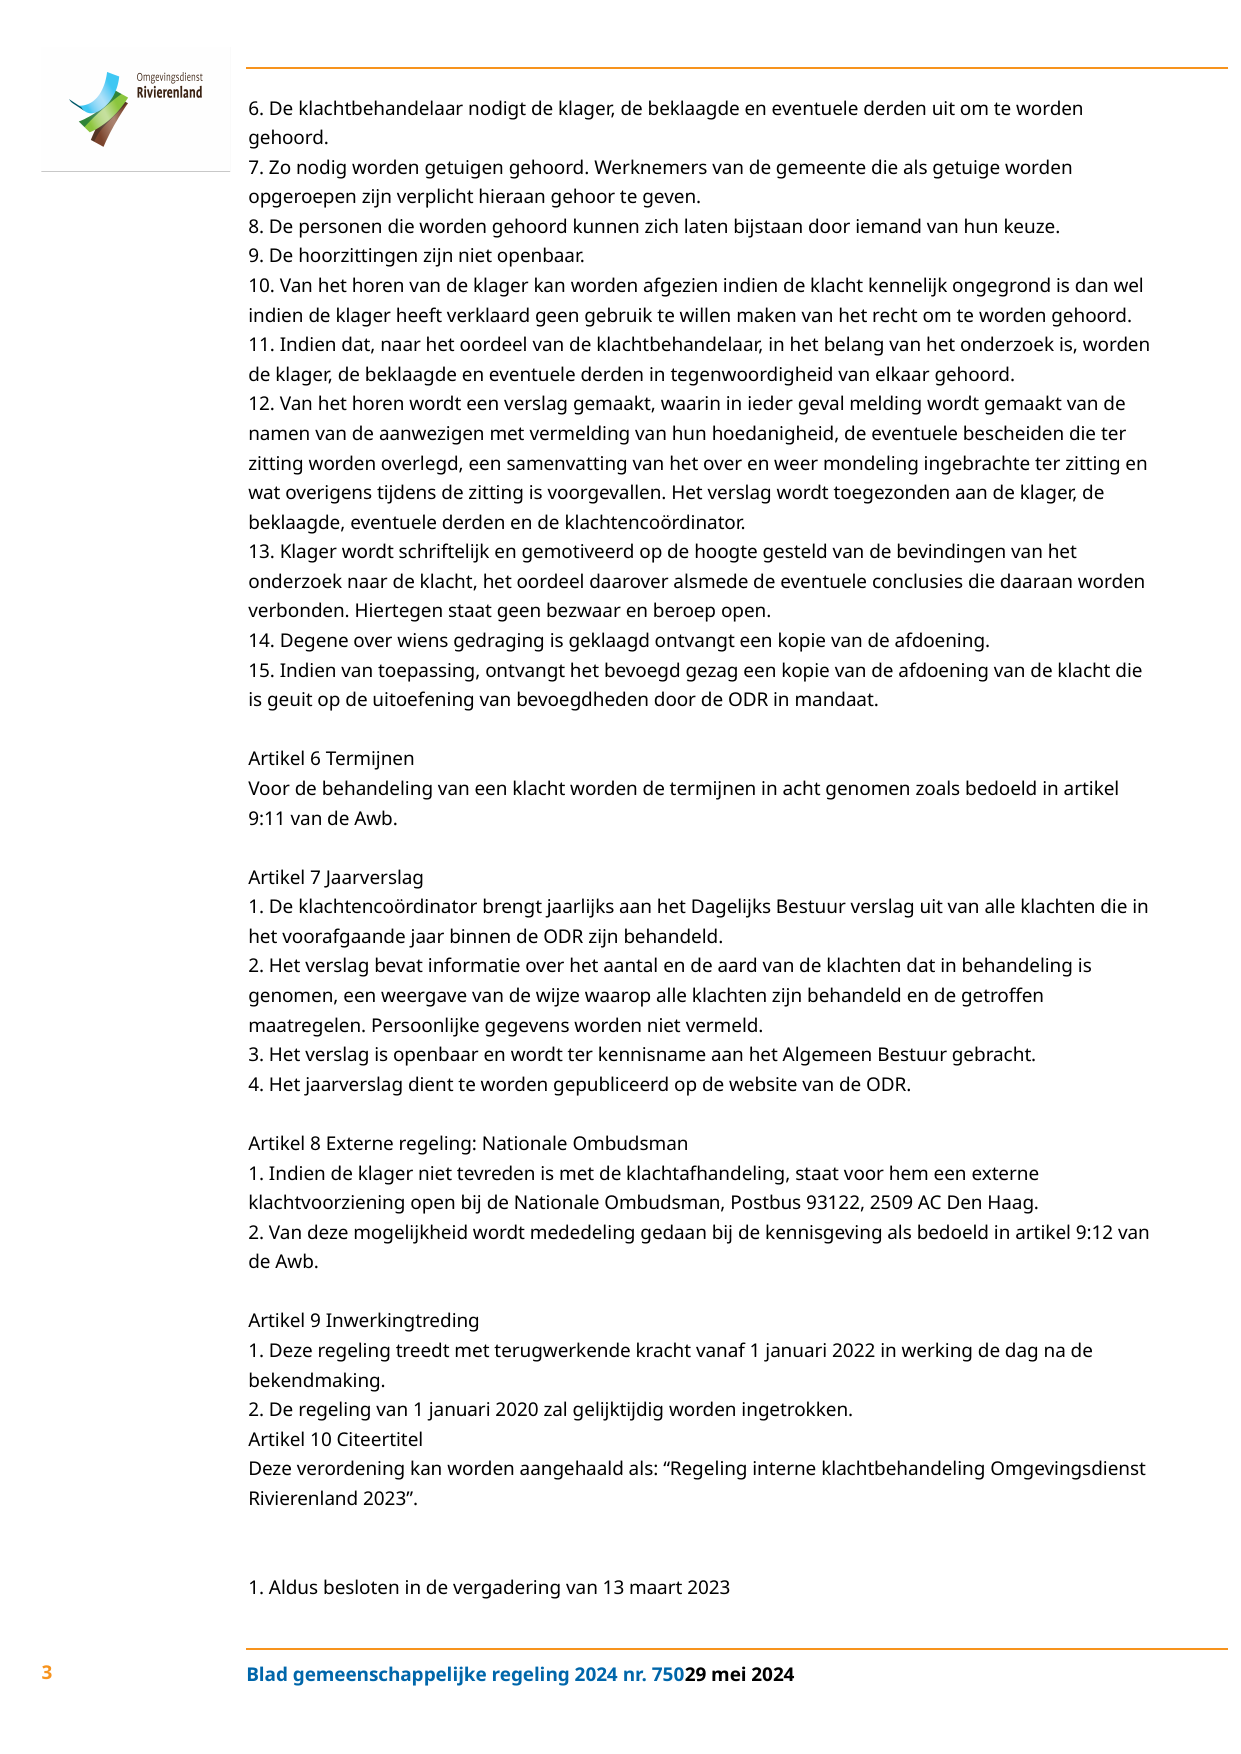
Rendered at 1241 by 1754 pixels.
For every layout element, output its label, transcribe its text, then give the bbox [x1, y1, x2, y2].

text Voor de behandeling van een klacht worden de termijnen in acht genomen zoals bedoeld in artikel 9:11 van de Awb. [248, 775, 1152, 831]
text 6. De klachtbehandelaar nodigt de klager, de beklaagde en eventuele derden uit om te worden gehoord. [248, 95, 1152, 150]
text 1. Deze regeling treedt met terugwerkende kracht vanaf 1 januari 2022 in werking de dag na de bekendmaking. [248, 1337, 1152, 1393]
text 2. De regeling van 1 januari 2020 zal gelijktijdig worden ingetrokken. [248, 1396, 1152, 1422]
picture [41, 47, 231, 172]
text 7. Zo nodig worden getuigen gehoord. Werknemers van de gemeente die als getuige worden opgeroepen zijn verplicht hieraan gehoor te geven. [248, 154, 1152, 209]
text 1. Indien de klager niet tevreden is met de klachtafhandeling, staat voor hem een externe klachtvoorziening open bij de Nationale Ombudsman, Postbus 93122, 2509 AC Den Haag. [248, 1160, 1152, 1215]
text 9. De hoorzittingen zijn niet openbaar. [248, 243, 1152, 268]
text 8. De personen die worden gehoord kunnen zich laten bijstaan door iemand van hun keuze. [248, 213, 1152, 239]
text 2. Van deze mogelijkheid wordt mededeling gedaan bij de kennisgeving als bedoeld in artikel 9:12 van de Awb. [248, 1219, 1152, 1274]
text 3. Het verslag is openbaar en wordt ter kennisname aan het Algemeen Bestuur gebracht. [248, 1041, 1152, 1067]
text 12. Van het horen wordt een verslag gemaakt, waarin in ieder geval melding wordt gemaakt van de namen van de aanwezigen met vermelding van hun hoedanigheid, de eventuele bescheiden die ter zitting worden overlegd, een samenvatting van het over en weer mondeling ingebrachte ter zitting en wat overigens tijdens de zitting is voorgevallen. Het verslag wordt toegezonden aan de klager, de beklaagde, eventuele derden en de klachtencoördinator. [248, 391, 1152, 535]
text 13. Klager wordt schriftelijk en gemotiveerd op de hoogte gesteld van de bevindingen van het onderzoek naar de klacht, het oordeel daarover alsmede de eventuele conclusies die daaraan worden verbonden. Hiertegen staat geen bezwaar en beroep open. [248, 538, 1152, 623]
text 4. Het jaarverslag dient te worden gepubliceerd op de website van de ODR. [248, 1071, 1152, 1097]
text 11. Indien dat, naar het oordeel van de klachtbehandelaar, in het belang van het onderzoek is, worden de klager, de beklaagde en eventuele derden in tegenwoordigheid van elkaar gehoord. [248, 331, 1152, 387]
text 14. Degene over wiens gedraging is geklaagd ontvangt een kopie van de afdoening. [248, 627, 1152, 653]
text 10. Van het horen van de klager kan worden afgezien indien de klacht kennelijk ongegrond is dan wel indien de klager heeft verklaard geen gebruik te willen maken van het recht om te worden gehoord. [248, 272, 1152, 328]
text 1. De klachtencoördinator brengt jaarlijks aan het Dagelijks Bestuur verslag uit van alle klachten die in het voorafgaande jaar binnen de ODR zijn behandeld. [248, 893, 1152, 949]
text 1. Aldus besloten in de vergadering van 13 maart 2023 [248, 1574, 1152, 1600]
text Artikel 9 Inwerkingtreding [248, 1308, 1152, 1333]
text Artikel 8 Externe regeling: Nationale Ombudsman [248, 1130, 1152, 1156]
text Artikel 7 Jaarverslag [248, 864, 1152, 890]
text Deze verordening kan worden aangehaald als: “Regeling interne klachtbehandeling Omgevingsdienst Rivierenland 2023”. [248, 1456, 1152, 1511]
text 2. Het verslag bevat informatie over het aantal en de aard van de klachten dat in behandeling is genomen, een weergave van de wijze waarop alle klachten zijn behandeld en de getroffen maatregelen. Persoonlijke gegevens worden niet vermeld. [248, 953, 1152, 1038]
text 15. Indien van toepassing, ontvangt het bevoegd gezag een kopie van de afdoening van de klacht die is geuit op de uitoefening van bevoegdheden door de ODR in mandaat. [248, 657, 1152, 712]
text Artikel 10 Citeertitel [248, 1426, 1152, 1452]
text Artikel 6 Termijnen [248, 746, 1152, 771]
